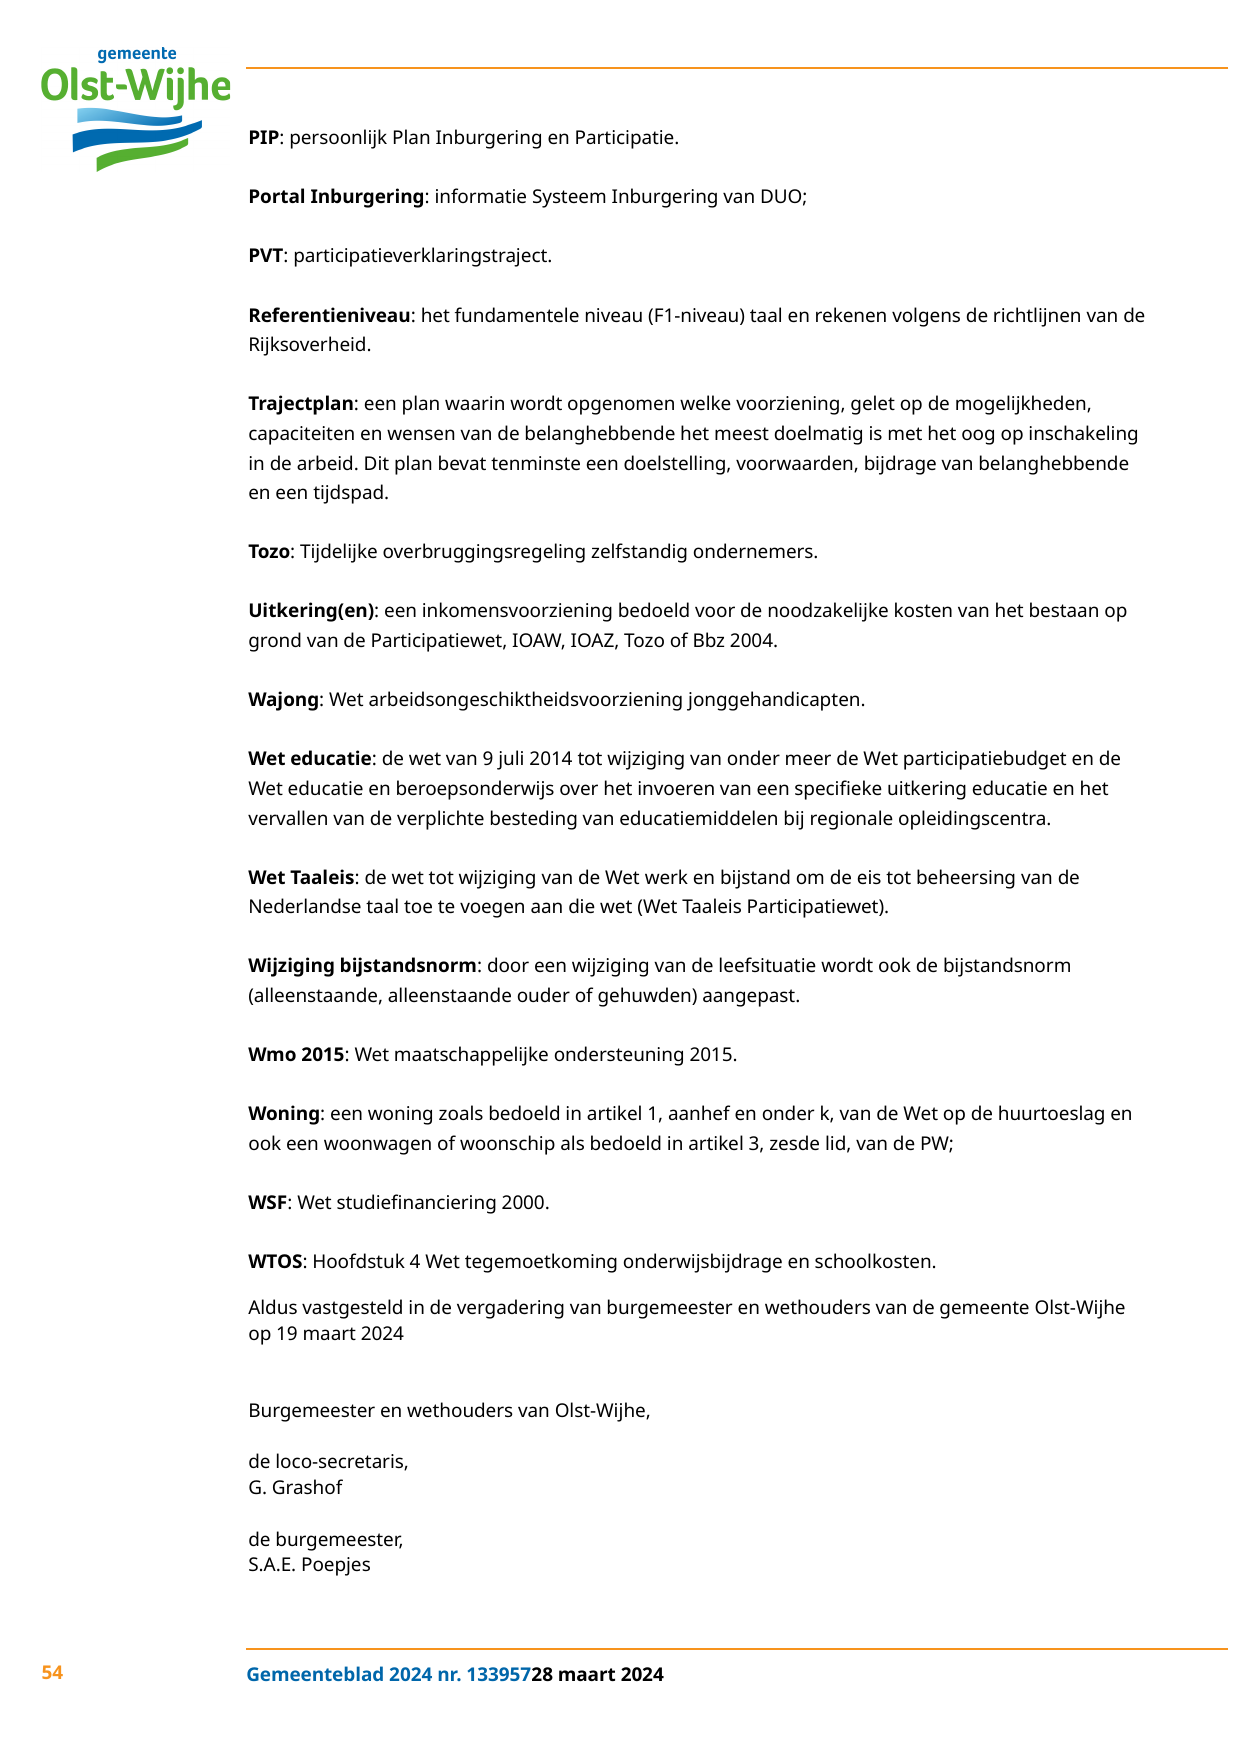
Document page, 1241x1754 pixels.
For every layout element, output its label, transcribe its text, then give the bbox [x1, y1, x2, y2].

text G. Grashof [248, 1474, 1152, 1500]
text Trajectplan: een plan waarin wordt opgenomen welke voorziening, gelet op de mogelijkheden, capaciteiten en wensen van de belanghebbende het meest doelmatig is met het oog op inschakeling in de arbeid. Dit plan bevat tenminste een doelstelling, voorwaarden, bijdrage van belanghebbende en een tijdspad. [248, 391, 1152, 505]
text Woning: een woning zoals bedoeld in artikel 1, aanhef en onder k, van de Wet op de huurtoeslag en ook een woonwagen of woonschip als bedoeld in artikel 3, zesde lid, van de PW; [248, 1101, 1152, 1156]
text Wajong: Wet arbeidsongeschiktheidsvoorziening jonggehandicapten. [248, 686, 1152, 712]
text PIP: persoonlijk Plan Inburgering en Participatie. [248, 124, 1152, 150]
text de loco-secretaris, [248, 1448, 1152, 1474]
text Uitkering(en): een inkomensvoorziening bedoeld voor de noodzakelijke kosten van het bestaan op grond van de Participatiewet, IOAW, IOAZ, Tozo of Bbz 2004. [248, 598, 1152, 653]
text Wet educatie: de wet van 9 juli 2014 tot wijziging van onder meer de Wet participatiebudget en de Wet educatie en beroepsonderwijs over het invoeren van een specifieke uitkering educatie en het vervallen van de verplichte besteding van educatiemiddelen bij regionale opleidingscentra. [248, 746, 1152, 831]
text PVT: participatieverklaringstraject. [248, 243, 1152, 268]
text Wmo 2015: Wet maatschappelijke ondersteuning 2015. [248, 1041, 1152, 1067]
text Aldus vastgesteld in de vergadering van burgemeester en wethouders van de gemeente Olst-Wijhe op 19 maart 2024 [248, 1294, 1152, 1346]
picture [41, 47, 231, 172]
text S.A.E. Poepjes [248, 1551, 1152, 1577]
text Wijziging bijstandsnorm: door een wijziging van de leefsituatie wordt ook de bijstandsnorm (alleenstaande, alleenstaande ouder of gehuwden) aangepast. [248, 953, 1152, 1008]
text Tozo: Tijdelijke overbruggingsregeling zelfstandig ondernemers. [248, 538, 1152, 564]
text WSF: Wet studiefinanciering 2000. [248, 1189, 1152, 1215]
text Referentieniveau: het fundamentele niveau (F1-niveau) taal en rekenen volgens de richtlijnen van de Rijksoverheid. [248, 302, 1152, 357]
text de burgemeester, [248, 1526, 1152, 1551]
text Wet Taaleis: de wet tot wijziging van de Wet werk en bijstand om de eis tot beheersing van de Nederlandse taal toe te voegen aan die wet (Wet Taaleis Participatiewet). [248, 864, 1152, 919]
text Portal Inburgering: informatie Systeem Inburgering van DUO; [248, 183, 1152, 209]
text Burgemeester en wethouders van Olst-Wijhe, [248, 1397, 1152, 1423]
text WTOS: Hoofdstuk 4 Wet tegemoetkoming onderwijsbijdrage en schoolkosten. [248, 1248, 1152, 1274]
